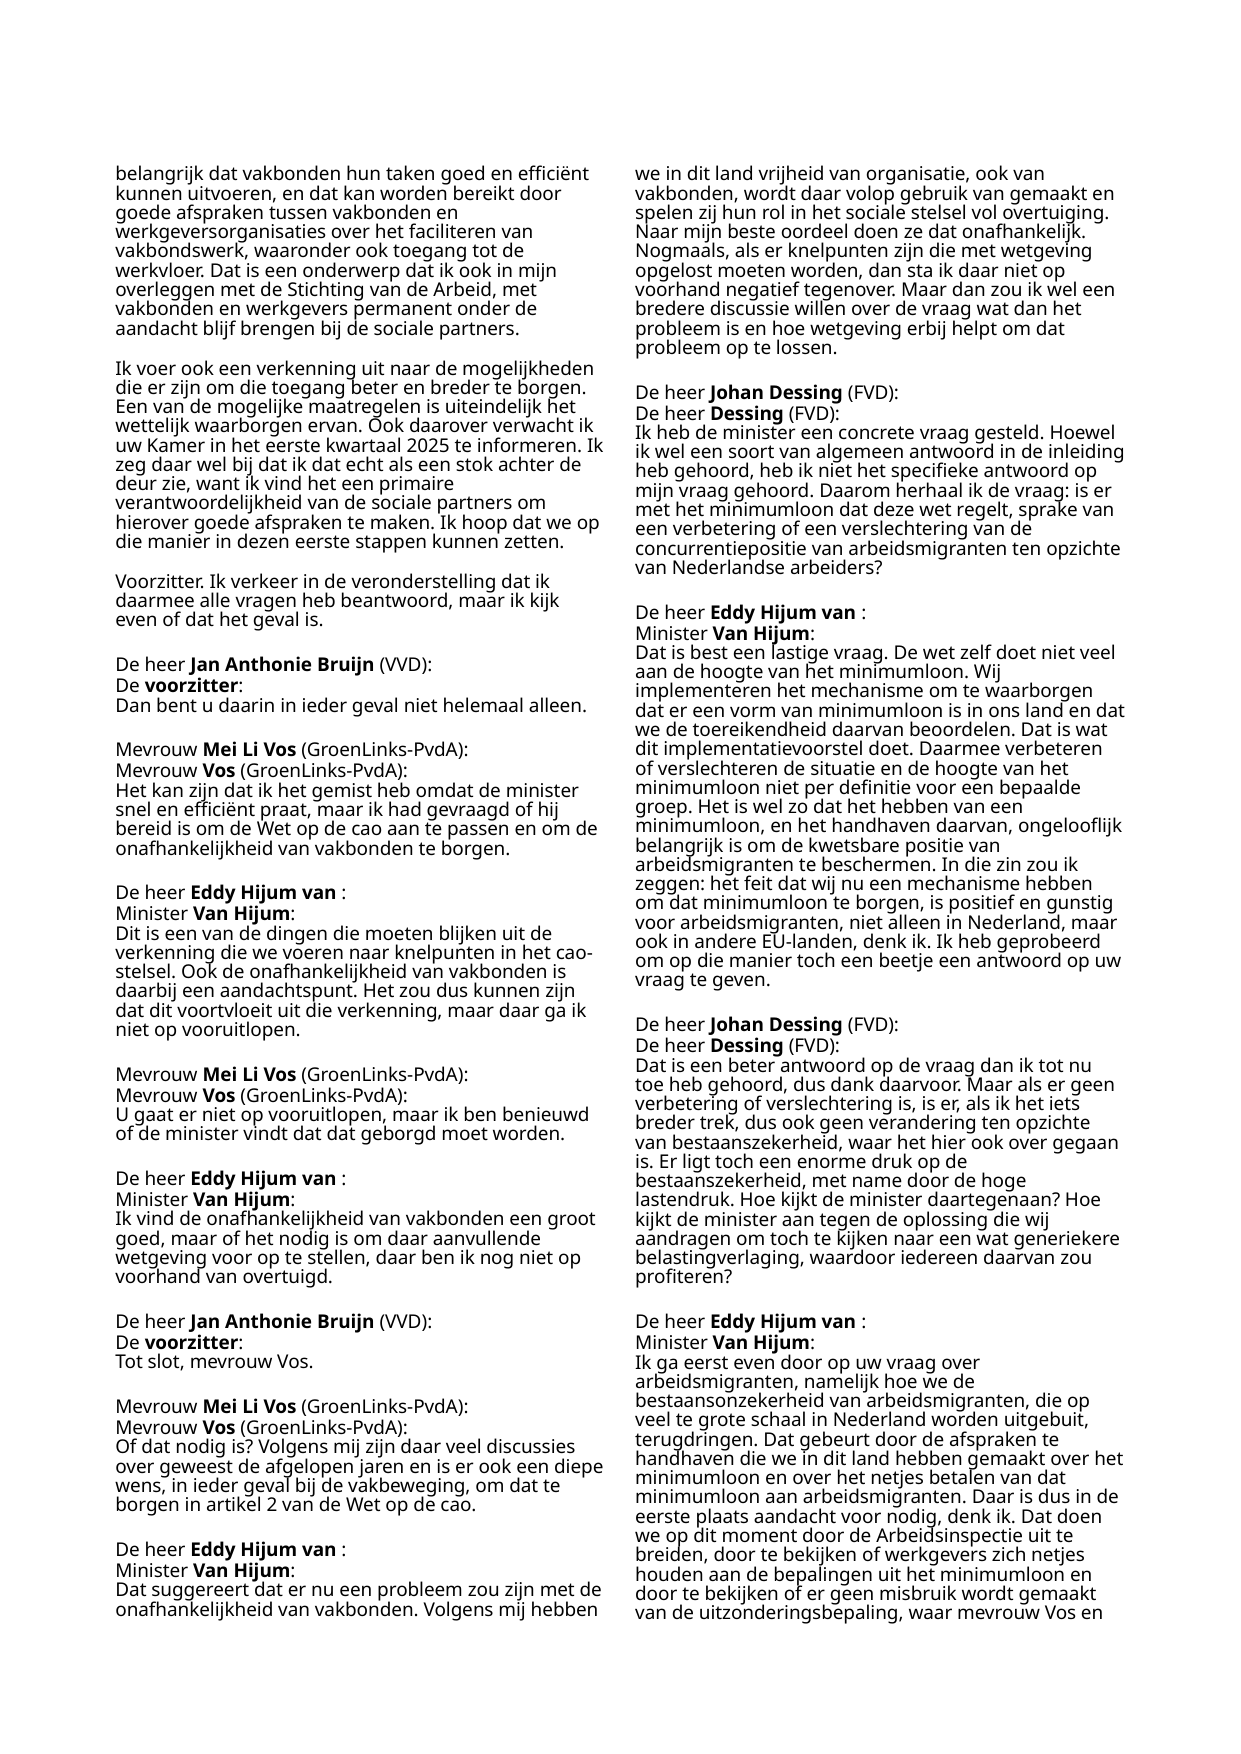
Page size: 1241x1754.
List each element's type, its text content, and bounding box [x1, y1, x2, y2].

text Minister Van Hijum: [635, 624, 1125, 644]
text Dan bent u daarin in ieder geval niet helemaal alleen. [115, 697, 605, 716]
text De voorzitter: [115, 677, 605, 697]
text Ik voer ook een verkenning uit naar de mogelijkheden die er zijn om die toegang beter en breder te borgen. Een van de mogelijke maatregelen is uiteindelijk het wettelijk waarborgen ervan. Ook daarover verwacht ik uw Kamer in het eerste kwartaal 2025 te informeren. Ik zeg daar wel bij dat ik dat echt als een stok achter de deur zie, want ik vind het een primaire verantwoordelijkheid van de sociale partners om hierover goede afspraken te maken. Ik hoop dat we op die manier in dezen eerste stappen kunnen zetten. [115, 359, 605, 552]
text Dat is best een lastige vraag. De wet zelf doet niet veel aan de hoogte van het minimumloon. Wij implementeren het mechanisme om te waarborgen dat er een vorm van minimumloon is in ons land en dat we de toereikendheid daarvan beoordelen. Dat is wat dit implementatievoorstel doet. Daarmee verbeteren of verslechteren de situatie en de hoogte van het minimumloon niet per definitie voor een bepaalde groep. Het is wel zo dat het hebben van een minimumloon, en het handhaven daarvan, ongelooflijk belangrijk is om de kwetsbare positie van arbeidsmigranten te beschermen. In die zin zou ik zeggen: het feit dat wij nu een mechanisme hebben om dat minimumloon te borgen, is positief en gunstig voor arbeidsmigranten, niet alleen in Nederland, maar ook in andere EU-landen, denk ik. Ik heb geprobeerd om op die manier toch een beetje een antwoord op uw vraag te geven. [635, 644, 1125, 991]
text we in dit land vrijheid van organisatie, ook van vakbonden, wordt daar volop gebruik van gemaakt en spelen zij hun rol in het sociale stelsel vol overtuiging. Naar mijn beste oordeel doen ze dat onafhankelijk. Nogmaals, als er knelpunten zijn die met wetgeving opgelost moeten worden, dan sta ik daar niet op voorhand negatief tegenover. Maar dan zou ik wel een bredere discussie willen over de vraag wat dan het probleem is en hoe wetgeving erbij helpt om dat probleem op te lossen. [635, 165, 1125, 358]
text Minister Van Hijum: [115, 1191, 605, 1210]
text De heer Johan Dessing (FVD): [635, 379, 1125, 404]
text De heer Jan Anthonie Bruijn (VVD): [115, 652, 605, 677]
text Ik ga eerst even door op uw vraag over arbeidsmigranten, namelijk hoe we de bestaansonzekerheid van arbeidsmigranten, die op veel te grote schaal in Nederland worden uitgebuit, terugdringen. Dat gebeurt door de afspraken te handhaven die we in dit land hebben gemaakt over het minimumloon en over het netjes betalen van dat minimumloon aan arbeidsmigranten. Daar is dus in de eerste plaats aandacht voor nodig, denk ik. Dat doen we op dit moment door de Arbeidsinspectie uit te breiden, door te bekijken of werkgevers zich netjes houden aan de bepalingen uit het minimumloon en door te bekijken of er geen misbruik wordt gemaakt van de uitzonderingsbepaling, waar mevrouw Vos en [635, 1354, 1125, 1623]
text De heer Jan Anthonie Bruijn (VVD): [115, 1308, 605, 1334]
text Mevrouw Mei Li Vos (GroenLinks-PvdA): [115, 1393, 605, 1419]
text De heer Dessing (FVD): [635, 404, 1125, 424]
text Dat is een beter antwoord op de vraag dan ik tot nu toe heb gehoord, dus dank daarvoor. Maar als er geen verbetering of verslechtering is, is er, als ik het iets breder trek, dus ook geen verandering ten opzichte van bestaanszekerheid, waar het hier ook over gegaan is. Er ligt toch een enorme druk op de bestaanszekerheid, met name door de hoge lastendruk. Hoe kijkt de minister daartegenaan? Hoe kijkt de minister aan tegen de oplossing die wij aandragen om toch te kijken naar een wat generiekere belastingverlaging, waardoor iedereen daarvan zou profiteren? [635, 1057, 1125, 1288]
text De voorzitter: [115, 1334, 605, 1353]
text Minister Van Hijum: [115, 1562, 605, 1581]
text Ik heb de minister een concrete vraag gesteld. Hoewel ik wel een soort van algemeen antwoord in de inleiding heb gehoord, heb ik niet het specifieke antwoord op mijn vraag gehoord. Daarom herhaal ik de vraag: is er met het minimumloon dat deze wet regelt, sprake van een verbetering of een verslechtering van de concurrentiepositie van arbeidsmigranten ten opzichte van Nederlandse arbeiders? [635, 424, 1125, 578]
text De heer Eddy Hijum van : [635, 599, 1125, 624]
text Mevrouw Vos (GroenLinks-PvdA): [115, 1419, 605, 1438]
text Mevrouw Vos (GroenLinks-PvdA): [115, 762, 605, 782]
text De heer Eddy Hijum van : [115, 879, 605, 905]
text Het kan zijn dat ik het gemist heb omdat de minister snel en efficiënt praat, maar ik had gevraagd of hij bereid is om de Wet op de cao aan te passen en om de onafhankelijkheid van vakbonden te borgen. [115, 782, 605, 859]
text Ik vind de onafhankelijkheid van vakbonden een groot goed, maar of het nodig is om daar aanvullende wetgeving voor op te stellen, daar ben ik nog niet op voorhand van overtuigd. [115, 1210, 605, 1287]
text Mevrouw Mei Li Vos (GroenLinks-PvdA): [115, 737, 605, 762]
text De heer Dessing (FVD): [635, 1037, 1125, 1057]
text De heer Johan Dessing (FVD): [635, 1012, 1125, 1037]
text Tot slot, mevrouw Vos. [115, 1353, 605, 1373]
text Mevrouw Vos (GroenLinks-PvdA): [115, 1087, 605, 1106]
text Minister Van Hijum: [635, 1334, 1125, 1354]
text Minister Van Hijum: [115, 905, 605, 924]
text De heer Eddy Hijum van : [115, 1536, 605, 1562]
text Of dat nodig is? Volgens mij zijn daar veel discussies over geweest de afgelopen jaren en is er ook een diepe wens, in ieder geval bij de vakbeweging, om dat te borgen in artikel 2 van de Wet op de cao. [115, 1438, 605, 1516]
text belangrijk dat vakbonden hun taken goed en efficiënt kunnen uitvoeren, en dat kan worden bereikt door goede afspraken tussen vakbonden en werkgeversorganisaties over het faciliteren van vakbondswerk, waaronder ook toegang tot de werkvloer. Dat is een onderwerp dat ik ook in mijn overleggen met de Stichting van de Arbeid, met vakbonden en werkgevers permanent onder de aandacht blijf brengen bij de sociale partners. [115, 165, 605, 339]
text De heer Eddy Hijum van : [635, 1309, 1125, 1334]
text De heer Eddy Hijum van : [115, 1165, 605, 1191]
text Voorzitter. Ik verkeer in de veronderstelling dat ik daarmee alle vragen heb beantwoord, maar ik kijk even of dat het geval is. [115, 573, 605, 631]
text Dit is een van de dingen die moeten blijken uit de verkenning die we voeren naar knelpunten in het cao-stelsel. Ook de onafhankelijkheid van vakbonden is daarbij een aandachtspunt. Het zou dus kunnen zijn dat dit voortvloeit uit die verkenning, maar daar ga ik niet op vooruitlopen. [115, 924, 605, 1040]
text Mevrouw Mei Li Vos (GroenLinks-PvdA): [115, 1061, 605, 1087]
text U gaat er niet op vooruitlopen, maar ik ben benieuwd of de minister vindt dat dat geborgd moet worden. [115, 1106, 605, 1144]
text Dat suggereert dat er nu een probleem zou zijn met de onafhankelijkheid van vakbonden. Volgens mij hebben [115, 1581, 605, 1620]
